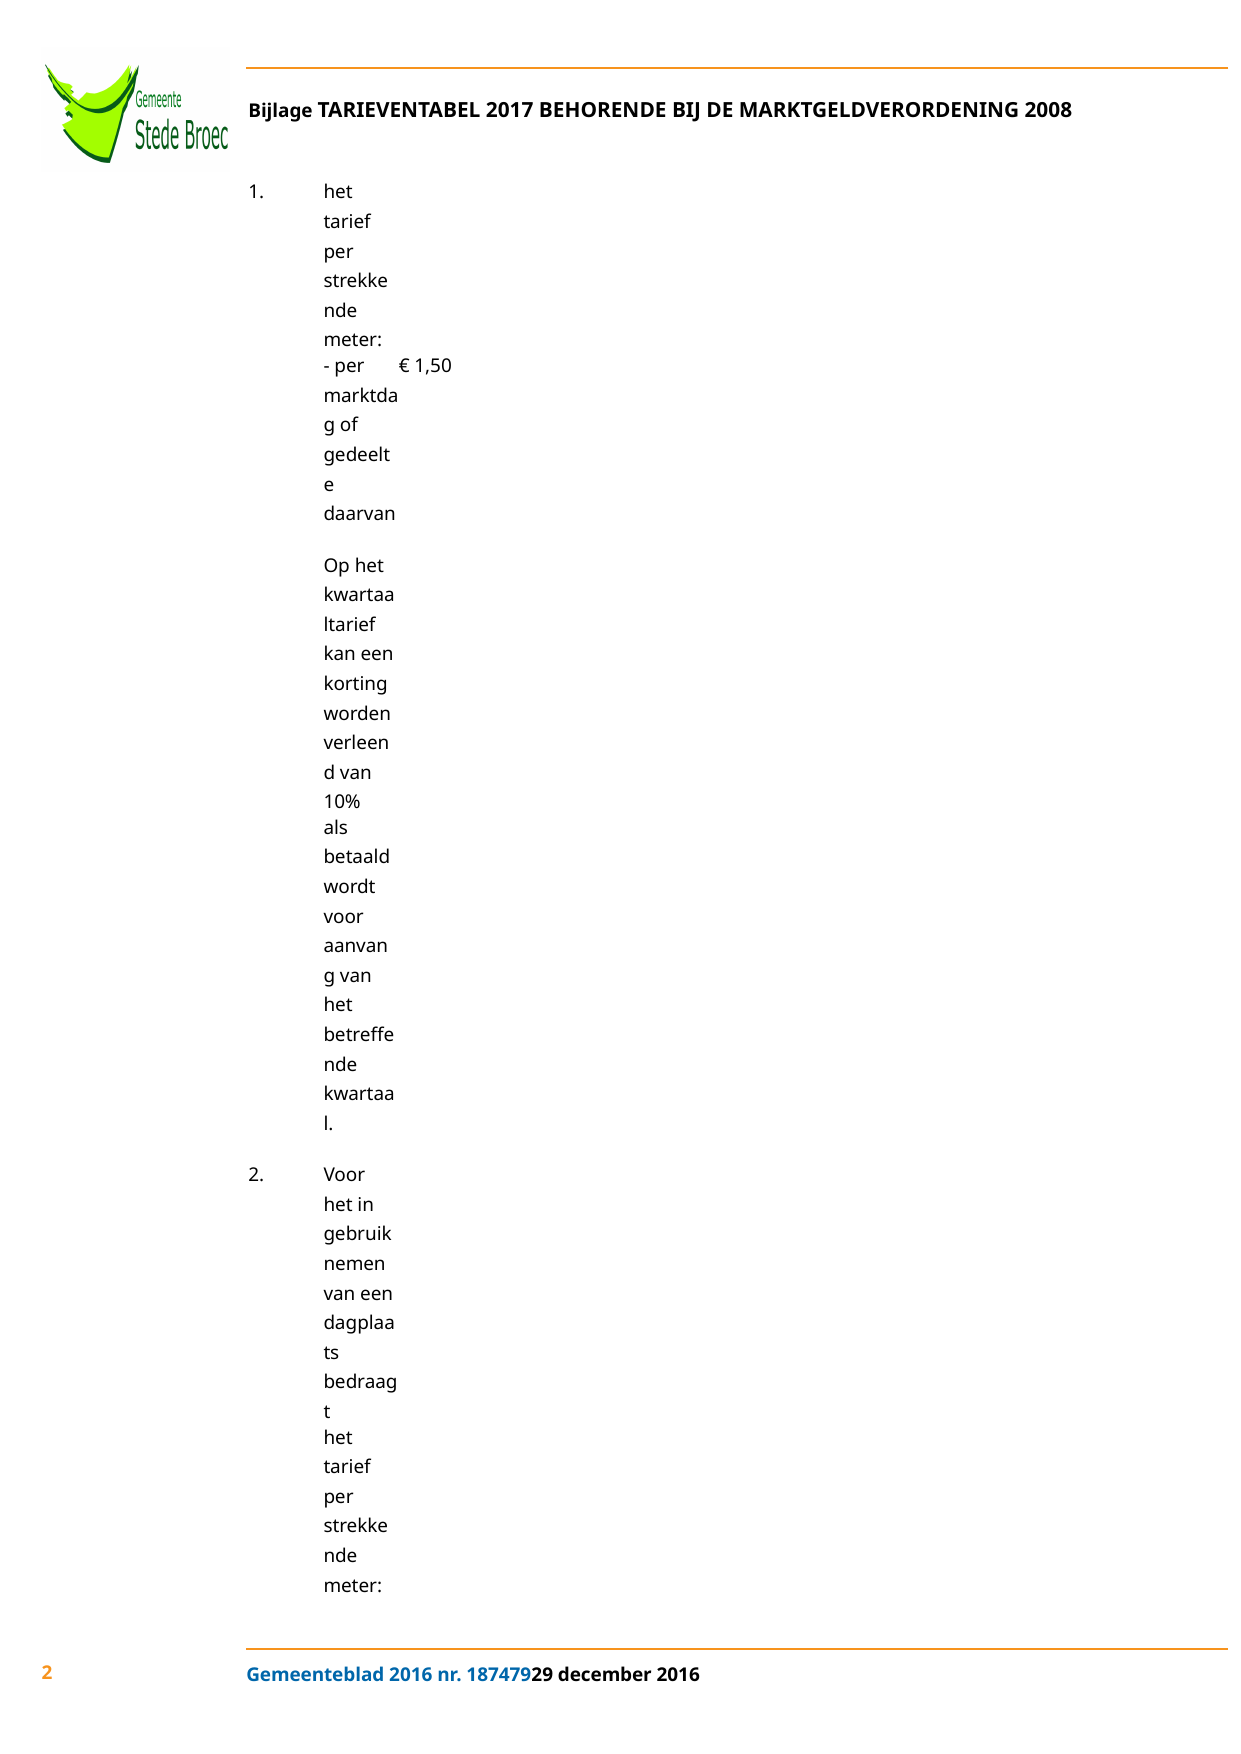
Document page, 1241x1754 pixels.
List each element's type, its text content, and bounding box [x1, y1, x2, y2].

table_cell [399, 179, 474, 352]
table_cell [323, 526, 398, 552]
table_cell [399, 1136, 474, 1161]
table_cell [248, 526, 323, 552]
table_cell [399, 1424, 474, 1597]
table_header [549, 153, 624, 179]
table_header [474, 153, 549, 179]
table_header [700, 153, 775, 179]
table_cell [399, 552, 474, 814]
table_header [625, 153, 700, 179]
table_cell [399, 526, 474, 552]
table_cell het tarief per strekkende meter: [323, 1424, 398, 1597]
table_cell 1. [248, 179, 323, 352]
table_cell [323, 1136, 398, 1161]
table_cell - per marktdag of gedeelte daarvan [323, 353, 398, 526]
table_header [399, 153, 474, 179]
text Bijlage TARIEVENTABEL 2017 BEHORENDE BIJ DE MARKTGELDVERORDENING 2008 [248, 95, 1152, 123]
table_cell [248, 552, 323, 814]
table_cell € 1,50 [399, 353, 474, 526]
table_cell als betaald wordt voor aanvang van het betreffende kwartaal. [323, 814, 398, 1136]
table_cell Op het kwartaaltarief kan een korting worden verleend van 10% [323, 552, 398, 814]
table_cell [248, 1136, 323, 1161]
table_cell Voor het in gebruik nemen van een dagplaats bedraagt [323, 1161, 398, 1424]
table_cell [625, 1136, 700, 1161]
table_cell [399, 814, 474, 1136]
table_header [248, 153, 323, 179]
picture [41, 47, 231, 172]
table_cell [248, 814, 323, 1136]
table_cell [248, 353, 323, 526]
table_cell [248, 1424, 323, 1597]
table_cell [399, 1161, 474, 1424]
table_cell [549, 1136, 624, 1161]
table_cell het tarief per strekkende meter: [323, 179, 398, 352]
table_cell 2. [248, 1161, 323, 1424]
table_header [323, 153, 398, 179]
table_cell [474, 1136, 549, 1161]
